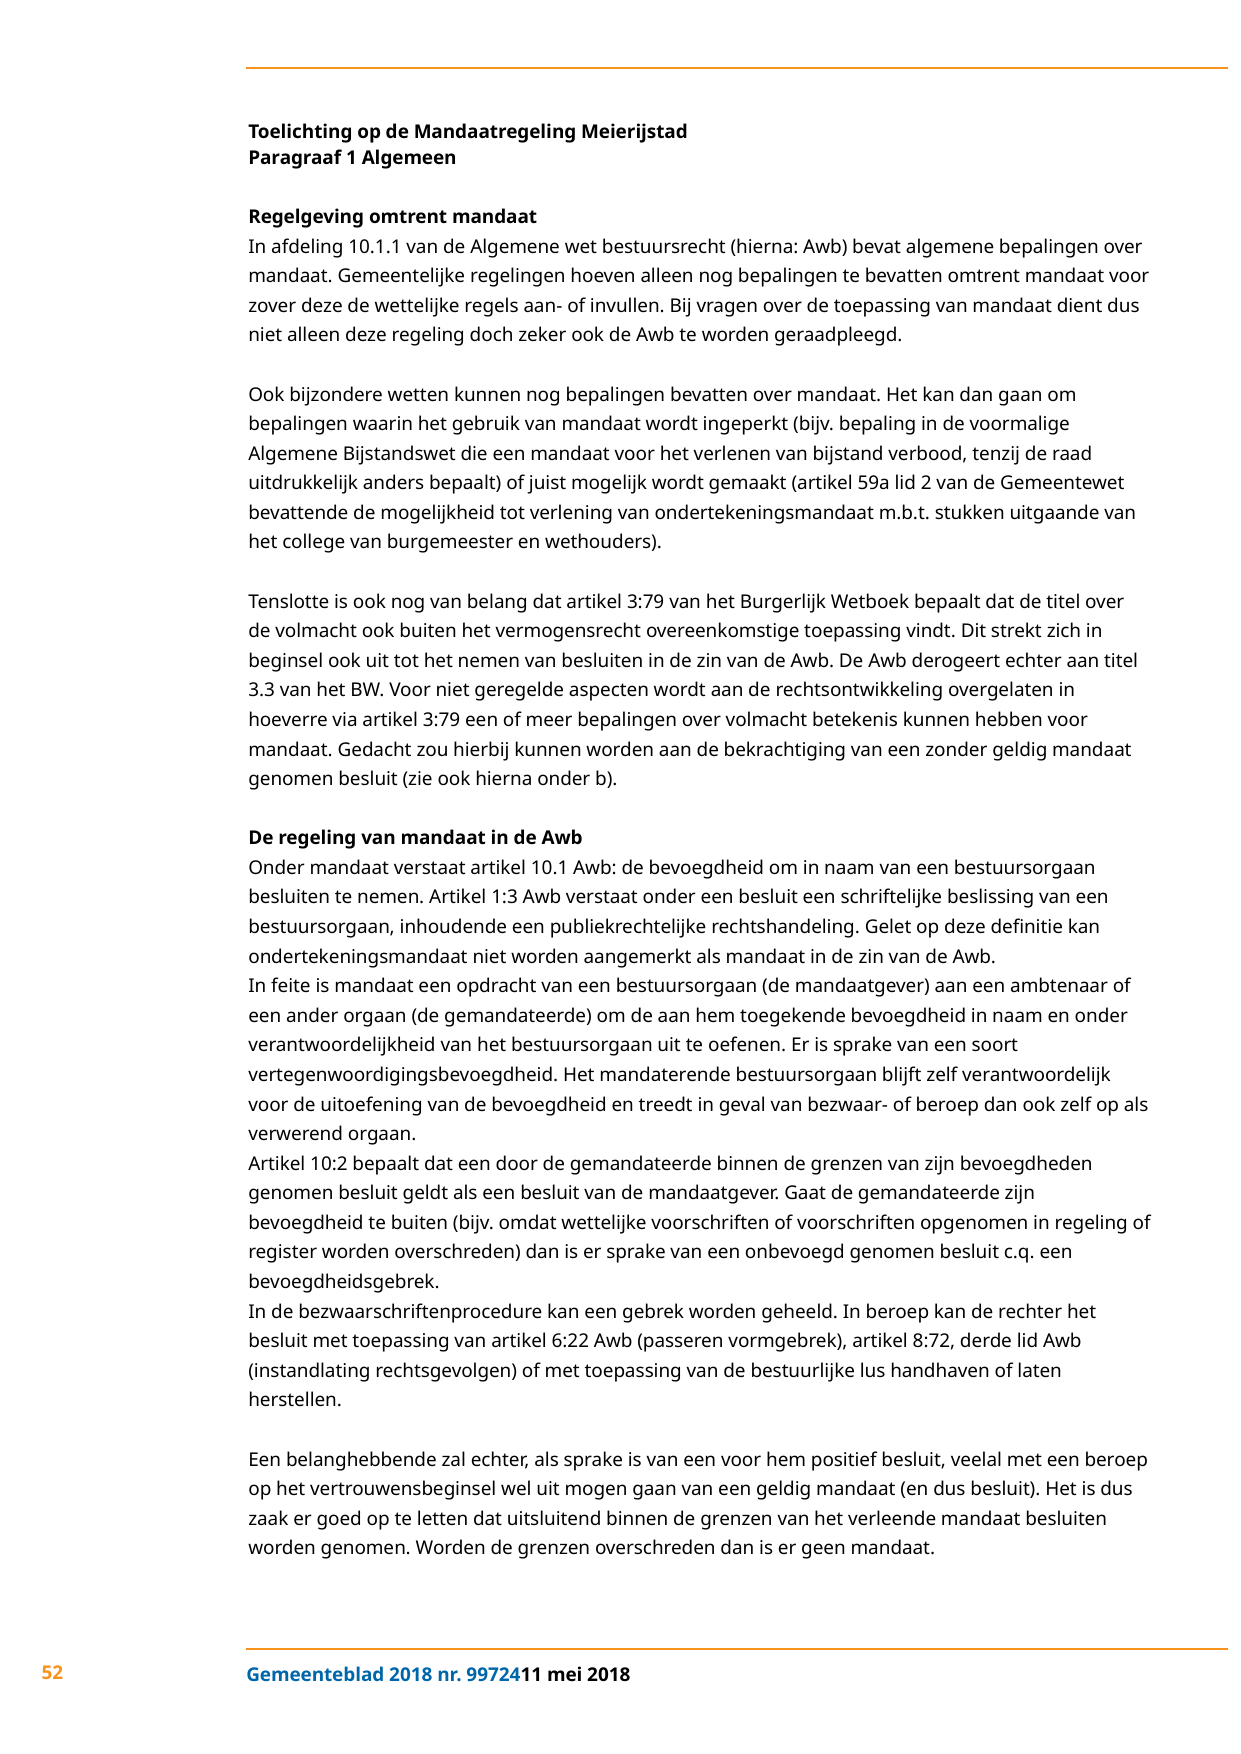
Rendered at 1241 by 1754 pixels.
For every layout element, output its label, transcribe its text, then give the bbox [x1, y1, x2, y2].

text In de bezwaarschriftenprocedure kan een gebrek worden geheeld. In beroep kan de rechter het besluit met toepassing van artikel 6:22 Awb (passeren vormgebrek), artikel 8:72, derde lid Awb (instandlating rechtsgevolgen) of met toepassing van de bestuurlijke lus handhaven of laten herstellen. [248, 1298, 1152, 1412]
text Tenslotte is ook nog van belang dat artikel 3:79 van het Burgerlijk Wetboek bepaalt dat de titel over de volmacht ook buiten het vermogensrecht overeenkomstige toepassing vindt. Dit strekt zich in beginsel ook uit tot het nemen van besluiten in de zin van de Awb. De Awb derogeert echter aan titel 3.3 van het BW. Voor niet geregelde aspecten wordt aan de rechtsontwikkeling overgelaten in hoeverre via artikel 3:79 een of meer bepalingen over volmacht betekenis kunnen hebben voor mandaat. Gedacht zou hierbij kunnen worden aan de bekrachtiging van een zonder geldig mandaat genomen besluit (zie ook hierna onder b). [248, 588, 1152, 791]
text Paragraaf 1 Algemeen [248, 144, 1152, 170]
text Artikel 10:2 bepaalt dat een door de gemandateerde binnen de grenzen van zijn bevoegdheden genomen besluit geldt als een besluit van de mandaatgever. Gaat de gemandateerde zijn bevoegdheid te buiten (bijv. omdat wettelijke voorschriften of voorschriften opgenomen in regeling of register worden overschreden) dan is er sprake van een onbevoegd genomen besluit c.q. een bevoegdheidsgebrek. [248, 1150, 1152, 1294]
text Onder mandaat verstaat artikel 10.1 Awb: de bevoegdheid om in naam van een bestuursorgaan besluiten te nemen. Artikel 1:3 Awb verstaat onder een besluit een schriftelijke beslissing van een bestuursorgaan, inhoudende een publiekrechtelijke rechtshandeling. Gelet op deze definitie kan ondertekeningsmandaat niet worden aangemerkt als mandaat in de zin van de Awb. [248, 854, 1152, 969]
text Een belanghebbende zal echter, als sprake is van een voor hem positief besluit, veelal met een beroep op het vertrouwensbeginsel wel uit mogen gaan van een geldig mandaat (en dus besluit). Het is dus zaak er goed op te letten dat uitsluitend binnen de grenzen van het verleende mandaat besluiten worden genomen. Worden de grenzen overschreden dan is er geen mandaat. [248, 1446, 1152, 1560]
text Ook bijzondere wetten kunnen nog bepalingen bevatten over mandaat. Het kan dan gaan om bepalingen waarin het gebruik van mandaat wordt ingeperkt (bijv. bepaling in de voormalige Algemene Bijstandswet die een mandaat voor het verlenen van bijstand verbood, tenzij de raad uitdrukkelijk anders bepaalt) of juist mogelijk wordt gemaakt (artikel 59a lid 2 van de Gemeentewet bevattende de mogelijkheid tot verlening van ondertekeningsmandaat m.b.t. stukken uitgaande van het college van burgemeester en wethouders). [248, 381, 1152, 554]
text In feite is mandaat een opdracht van een bestuursorgaan (de mandaatgever) aan een ambtenaar of een ander orgaan (de gemandateerde) om de aan hem toegekende bevoegdheid in naam en onder verantwoordelijkheid van het bestuursorgaan uit te oefenen. Er is sprake van een soort vertegenwoordigingsbevoegdheid. Het mandaterende bestuursorgaan blijft zelf verantwoordelijk voor de uitoefening van de bevoegdheid en treedt in geval van bezwaar- of beroep dan ook zelf op als verwerend orgaan. [248, 972, 1152, 1146]
text Toelichting op de Mandaatregeling Meierijstad [248, 116, 1152, 144]
text In afdeling 10.1.1 van de Algemene wet bestuursrecht (hierna: Awb) bevat algemene bepalingen over mandaat. Gemeentelijke regelingen hoeven alleen nog bepalingen te bevatten omtrent mandaat voor zover deze de wettelijke regels aan- of invullen. Bij vragen over de toepassing van mandaat dient dus niet alleen deze regeling doch zeker ook de Awb te worden geraadpleegd. [248, 233, 1152, 347]
text De regeling van mandaat in de Awb [248, 824, 1152, 850]
picture [41, 47, 231, 172]
text Regelgeving omtrent mandaat [248, 203, 1152, 229]
